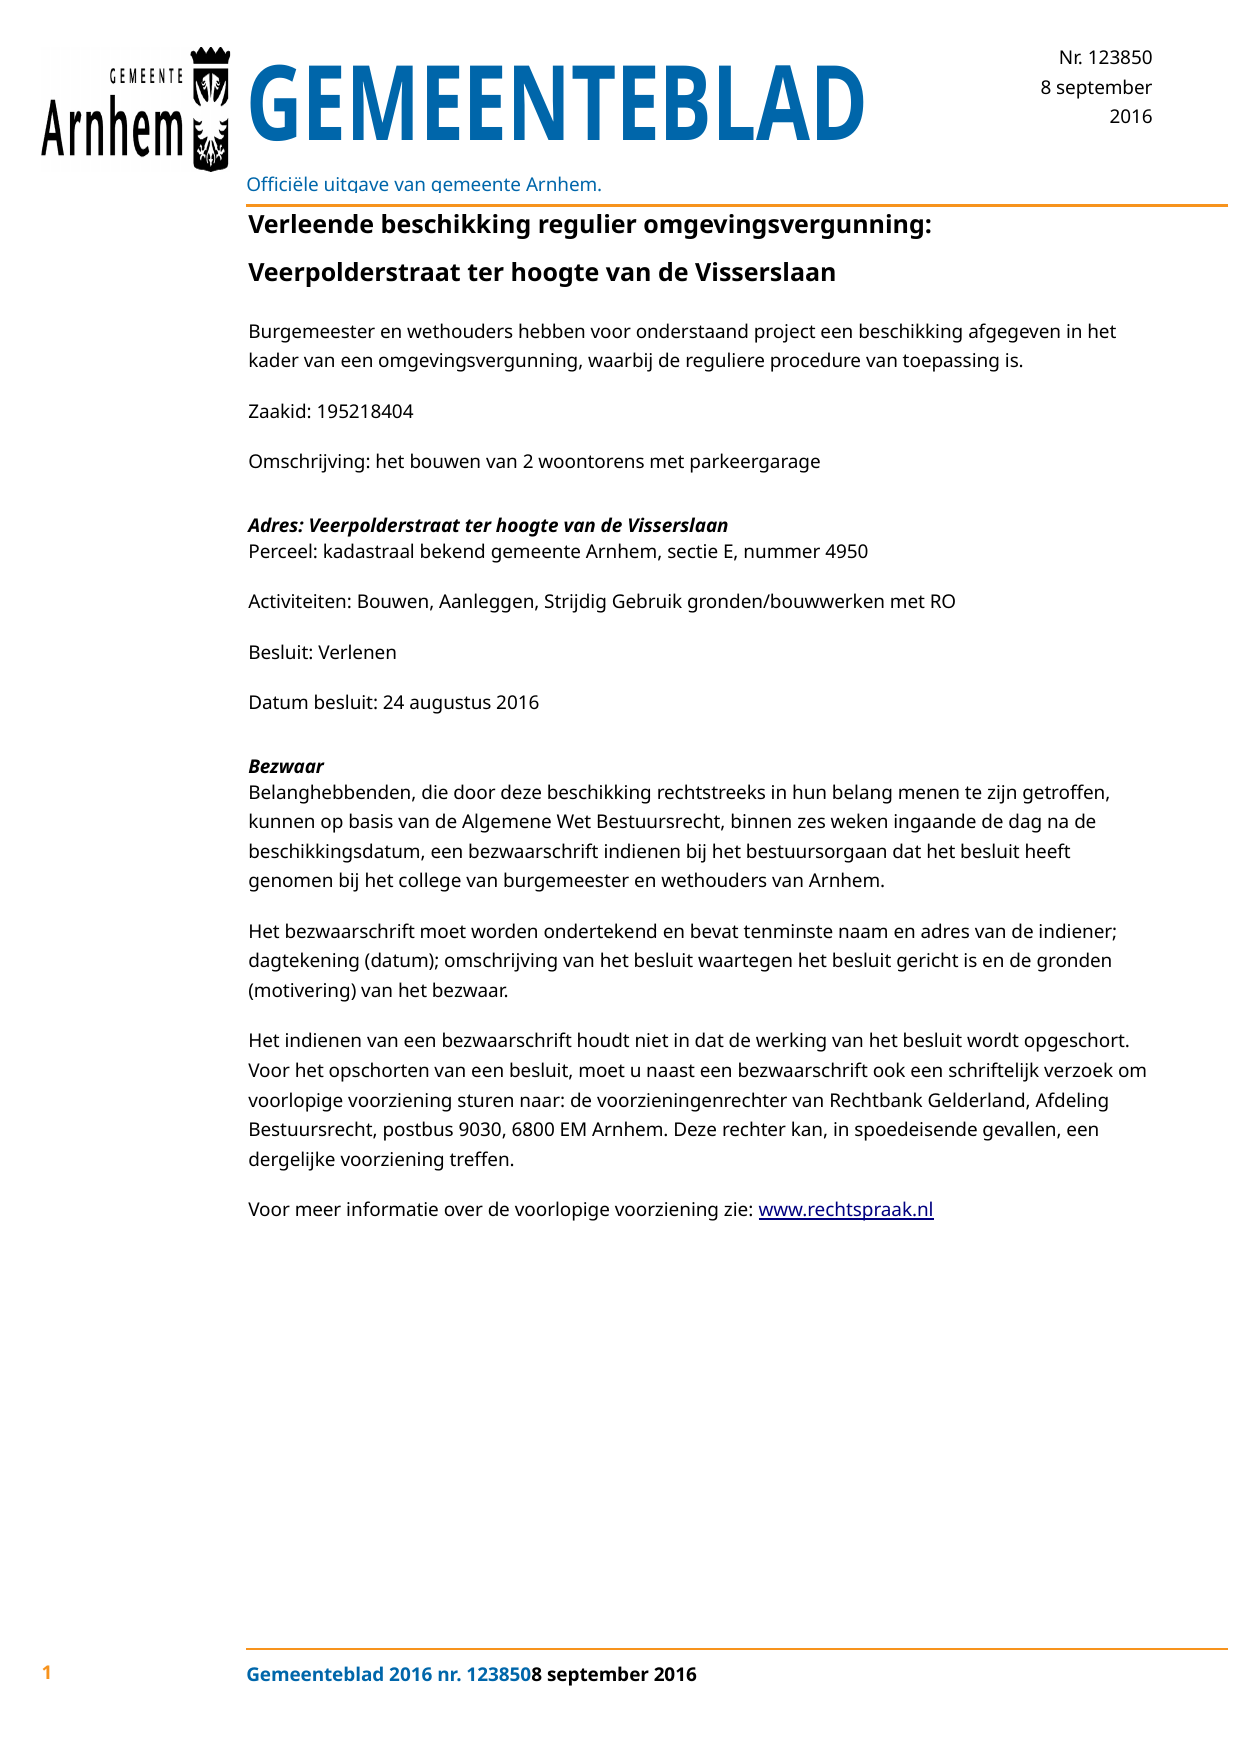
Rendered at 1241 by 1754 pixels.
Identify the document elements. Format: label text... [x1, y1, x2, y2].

text Belanghebbenden, die door deze beschikking rechtstreeks in hun belang menen te zijn getroffen, kunnen op basis van de Algemene Wet Bestuursrecht, binnen zes weken ingaande de dag na de beschikkingsdatum, een bezwaarschrift indienen bij het bestuursorgaan dat het besluit heeft genomen bij het college van burgemeester en wethouders van Arnhem. [248, 779, 1152, 893]
text Voor meer informatie over de voorlopige voorziening zie: www.rechtspraak.nl [248, 1196, 1152, 1222]
picture [41, 47, 231, 172]
text Besluit: Verlenen [248, 639, 1152, 664]
text Perceel: kadastraal bekend gemeente Arnhem, sectie E, nummer 4950 [248, 538, 1152, 564]
text Het bezwaarschrift moet worden ondertekend en bevat tenminste naam en adres van de indiener; dagtekening (datum); omschrijving van het besluit waartegen het besluit gericht is en de gronden (motivering) van het bezwaar. [248, 918, 1152, 1003]
text Datum besluit: 24 augustus 2016 [248, 689, 1152, 715]
text Adres: Veerpolderstraat ter hoogte van de Visserslaan [248, 512, 1152, 538]
text Omschrijving: het bouwen van 2 woontorens met parkeergarage [248, 448, 1152, 474]
text Bezwaar [248, 753, 1152, 779]
text Activiteiten: Bouwen, Aanleggen, Strijdig Gebruik gronden/bouwwerken met RO [248, 588, 1152, 614]
text Burgemeester en wethouders hebben voor onderstaand project een beschikking afgegeven in het kader van een omgevingsvergunning, waarbij de reguliere procedure van toepassing is. [248, 318, 1152, 373]
text Verleende beschikking regulier omgevingsvergunning: Veerpolderstraat ter hoogte van de Visserslaan [248, 207, 1152, 288]
text Zaakid: 195218404 [248, 398, 1152, 424]
text Het indienen van een bezwaarschrift houdt niet in dat de werking van het besluit wordt opgeschort. Voor het opschorten van een besluit, moet u naast een bezwaarschrift ook een schriftelijk verzoek om voorlopige voorziening sturen naar: de voorzieningenrechter van Rechtbank Gelderland, Afdeling Bestuursrecht, postbus 9030, 6800 EM Arnhem. Deze rechter kan, in spoedeisende gevallen, een dergelijke voorziening treffen. [248, 1028, 1152, 1172]
